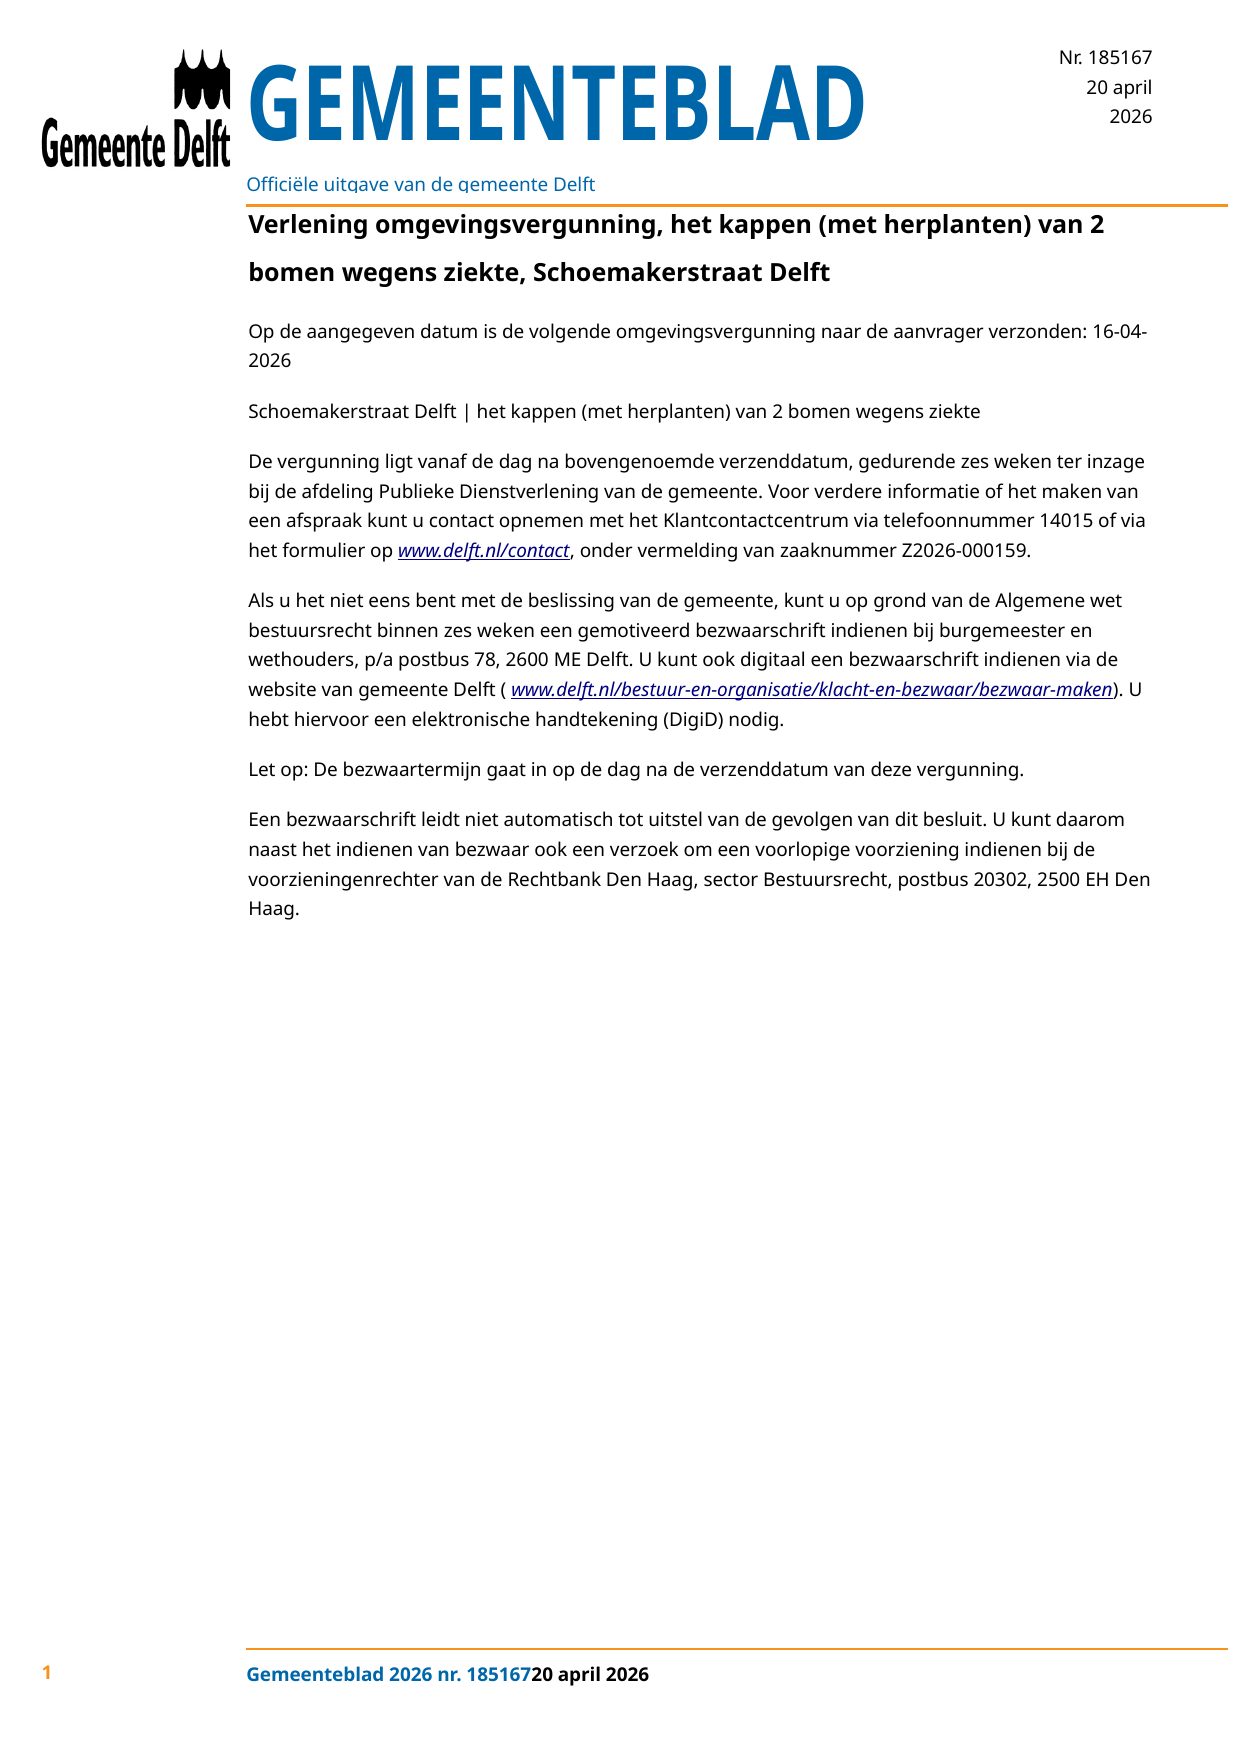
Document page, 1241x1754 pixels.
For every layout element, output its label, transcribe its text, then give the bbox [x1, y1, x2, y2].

text De vergunning ligt vanaf de dag na bovengenoemde verzenddatum, gedurende zes weken ter inzage bij de afdeling Publieke Dienstverlening van de gemeente. Voor verdere informatie of het maken van een afspraak kunt u contact opnemen met het Klantcontactcentrum via telefoonnummer 14015 of via het formulier op www.delft.nl/contact, onder vermelding van zaaknummer Z2026-000159. [248, 448, 1152, 563]
text Let op: De bezwaartermijn gaat in op de dag na de verzenddatum van deze vergunning. [248, 756, 1152, 782]
picture [41, 47, 231, 172]
text Als u het niet eens bent met de beslissing van de gemeente, kunt u op grond van de Algemene wet bestuursrecht binnen zes weken een gemotiveerd bezwaarschrift indienen bij burgemeester en wethouders, p/a postbus 78, 2600 ME Delft. U kunt ook digitaal een bezwaarschrift indienen via de website van gemeente Delft ( www.delft.nl/bestuur-en-organisatie/klacht-en-bezwaar/bezwaar-maken). U hebt hiervoor een elektronische handtekening (DigiD) nodig. [248, 587, 1152, 732]
text Op de aangegeven datum is de volgende omgevingsvergunning naar de aanvrager verzonden: 16-04-2026 [248, 318, 1152, 373]
text Schoemakerstraat Delft | het kappen (met herplanten) van 2 bomen wegens ziekte [248, 398, 1152, 424]
text Verlening omgevingsvergunning, het kappen (met herplanten) van 2 bomen wegens ziekte, Schoemakerstraat Delft [248, 207, 1152, 288]
text Een bezwaarschrift leidt niet automatisch tot uitstel van de gevolgen van dit besluit. U kunt daarom naast het indienen van bezwaar ook een verzoek om een voorlopige voorziening indienen bij de voorzieningenrechter van de Rechtbank Den Haag, sector Bestuursrecht, postbus 20302, 2500 EH Den Haag. [248, 807, 1152, 921]
